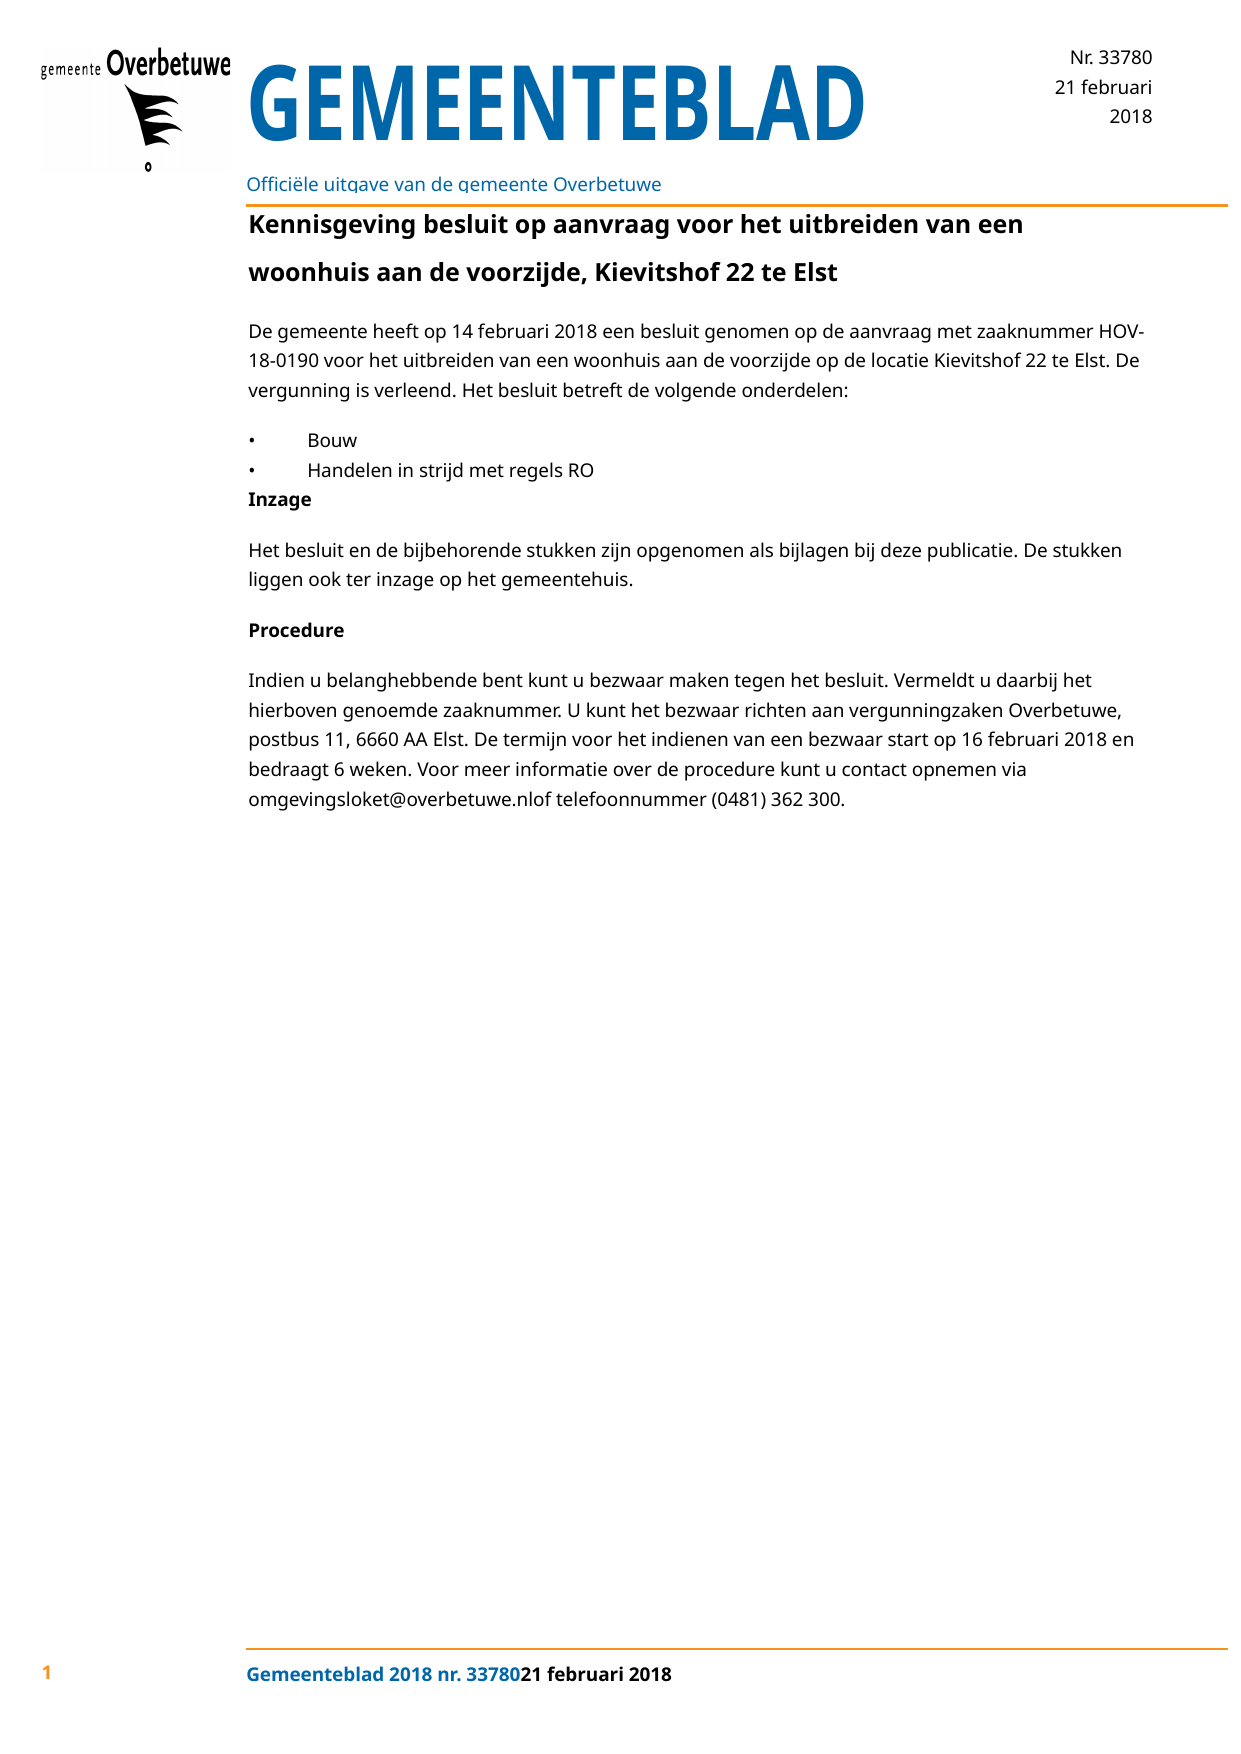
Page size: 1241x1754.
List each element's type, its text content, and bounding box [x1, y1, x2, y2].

text Inzage [248, 487, 1152, 512]
text De gemeente heeft op 14 februari 2018 een besluit genomen op de aanvraag met zaaknummer HOV-18-0190 voor het uitbreiden van een woonhuis aan de voorzijde op de locatie Kievitshof 22 te Elst. De vergunning is verleend. Het besluit betreft de volgende onderdelen: [248, 318, 1152, 403]
text Kennisgeving besluit op aanvraag voor het uitbreiden van een woonhuis aan de voorzijde, Kievitshof 22 te Elst [248, 207, 1152, 288]
picture [41, 47, 231, 172]
text Het besluit en de bijbehorende stukken zijn opgenomen als bijlagen bij deze publicatie. De stukken liggen ook ter inzage op het gemeentehuis. [248, 537, 1152, 592]
text Procedure [248, 617, 1152, 643]
list Handelen in strijd met regels RO [248, 457, 1152, 483]
list Bouw [248, 427, 1152, 453]
text Indien u belanghebbende bent kunt u bezwaar maken tegen het besluit. Vermeldt u daarbij het hierboven genoemde zaaknummer. U kunt het bezwaar richten aan vergunningzaken Overbetuwe, postbus 11, 6660 AA Elst. De termijn voor het indienen van een bezwaar start op 16 februari 2018 en bedraagt 6 weken. Voor meer informatie over de procedure kunt u contact opnemen via omgevingsloket@overbetuwe.nlof telefoonnummer (0481) 362 300. [248, 667, 1152, 812]
